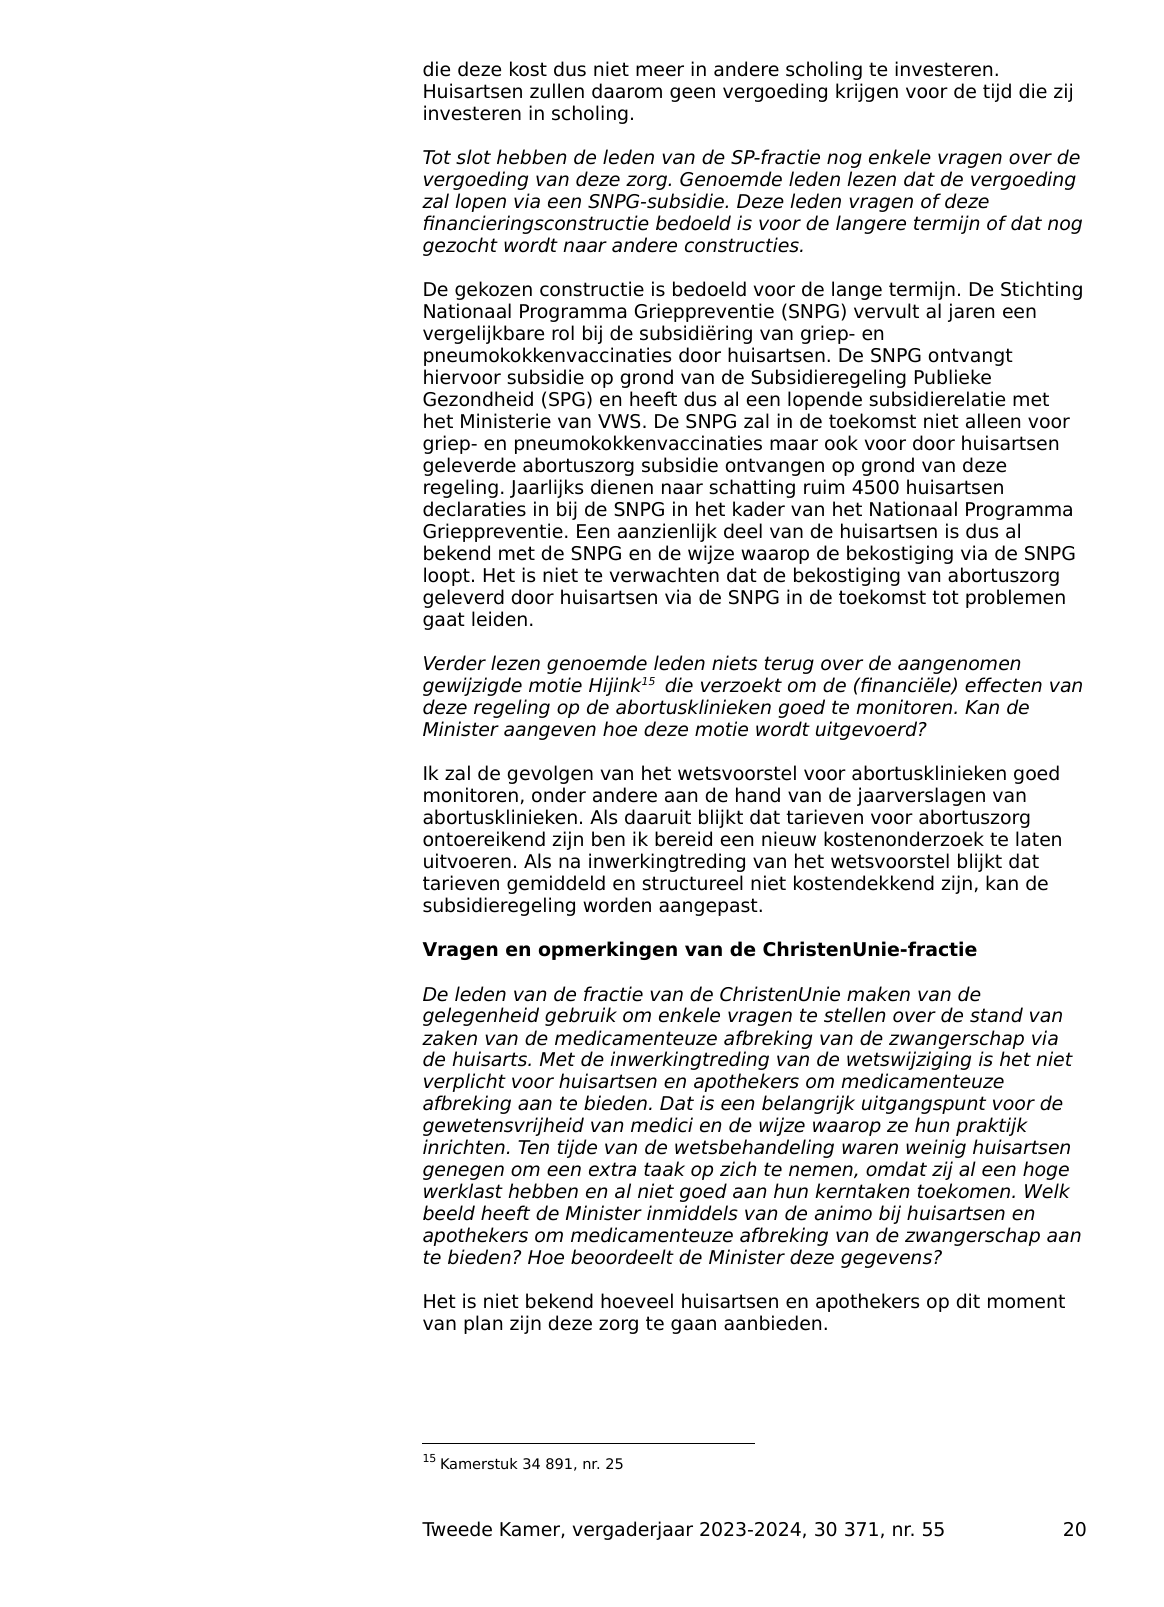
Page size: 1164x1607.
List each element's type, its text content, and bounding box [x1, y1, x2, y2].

text Het is niet bekend hoeveel huisartsen en apothekers op dit moment van plan zijn deze zorg te gaan aanbieden. [422, 1291, 1087, 1335]
subtitle Vragen en opmerkingen van de ChristenUnie-fractie [422, 939, 1087, 961]
text De gekozen constructie is bedoeld voor de lange termijn. De Stichting Nationaal Programma Grieppreventie (SNPG) vervult al jaren een vergelijkbare rol bij de subsidiëring van griep- en pneumokokkenvaccinaties door huisartsen. De SNPG ontvangt hiervoor subsidie op grond van de Subsidieregeling Publieke Gezondheid (SPG) en heeft dus al een lopende subsidierelatie met het Ministerie van VWS. De SNPG zal in de toekomst niet alleen voor griep- en pneumokokkenvaccinaties maar ook voor door huisartsen geleverde abortuszorg subsidie ontvangen op grond van deze regeling. Jaarlijks dienen naar schatting ruim 4500 huisartsen declaraties in bij de SNPG in het kader van het Nationaal Programma Grieppreventie. Een aanzienlijk deel van de huisartsen is dus al bekend met de SNPG en de wijze waarop de bekostiging via de SNPG loopt. Het is niet te verwachten dat de bekostiging van abortuszorg geleverd door huisartsen via de SNPG in de toekomst tot problemen gaat leiden. [422, 279, 1087, 631]
text De leden van de fractie van de ChristenUnie maken van de gelegenheid gebruik om enkele vragen te stellen over de stand van zaken van de medicamenteuze afbreking van de zwangerschap via de huisarts. Met de inwerkingtreding van de wetswijziging is het niet verplicht voor huisartsen en apothekers om medicamenteuze afbreking aan te bieden. Dat is een belangrijk uitgangspunt voor de gewetensvrijheid van medici en de wijze waarop ze hun praktijk inrichten. Ten tijde van de wetsbehandeling waren weinig huisartsen genegen om een extra taak op zich te nemen, omdat zij al een hoge werklast hebben en al niet goed aan hun kerntaken toekomen. Welk beeld heeft de Minister inmiddels van de animo bij huisartsen en apothekers om medicamenteuze afbreking van de zwangerschap aan te bieden? Hoe beoordeelt de Minister deze gegevens? [422, 983, 1087, 1269]
text Kamerstuk 34 891, nr. 25 [422, 1452, 1087, 1474]
text Ik zal de gevolgen van het wetsvoorstel voor abortusklinieken goed monitoren, onder andere aan de hand van de jaarverslagen van abortusklinieken. Als daaruit blijkt dat tarieven voor abortuszorg ontoereikend zijn ben ik bereid een nieuw kostenonderzoek te laten uitvoeren. Als na inwerkingtreding van het wetsvoorstel blijkt dat tarieven gemiddeld en structureel niet kostendekkend zijn, kan de subsidieregeling worden aangepast. [422, 763, 1087, 917]
text Tot slot hebben de leden van de SP-fractie nog enkele vragen over de vergoeding van deze zorg. Genoemde leden lezen dat de vergoeding zal lopen via een SNPG-subsidie. Deze leden vragen of deze financieringsconstructie bedoeld is voor de langere termijn of dat nog gezocht wordt naar andere constructies. [422, 147, 1087, 257]
text die deze kost dus niet meer in andere scholing te investeren. Huisartsen zullen daarom geen vergoeding krijgen voor de tijd die zij investeren in scholing. [422, 59, 1087, 125]
text Verder lezen genoemde leden niets terug over de aangenomen gewijzigde motie Hijink die verzoekt om de (financiële) effecten van deze regeling op de abortusklinieken goed te monitoren. Kan de Minister aangeven hoe deze motie wordt uitgevoerd? [422, 653, 1087, 741]
